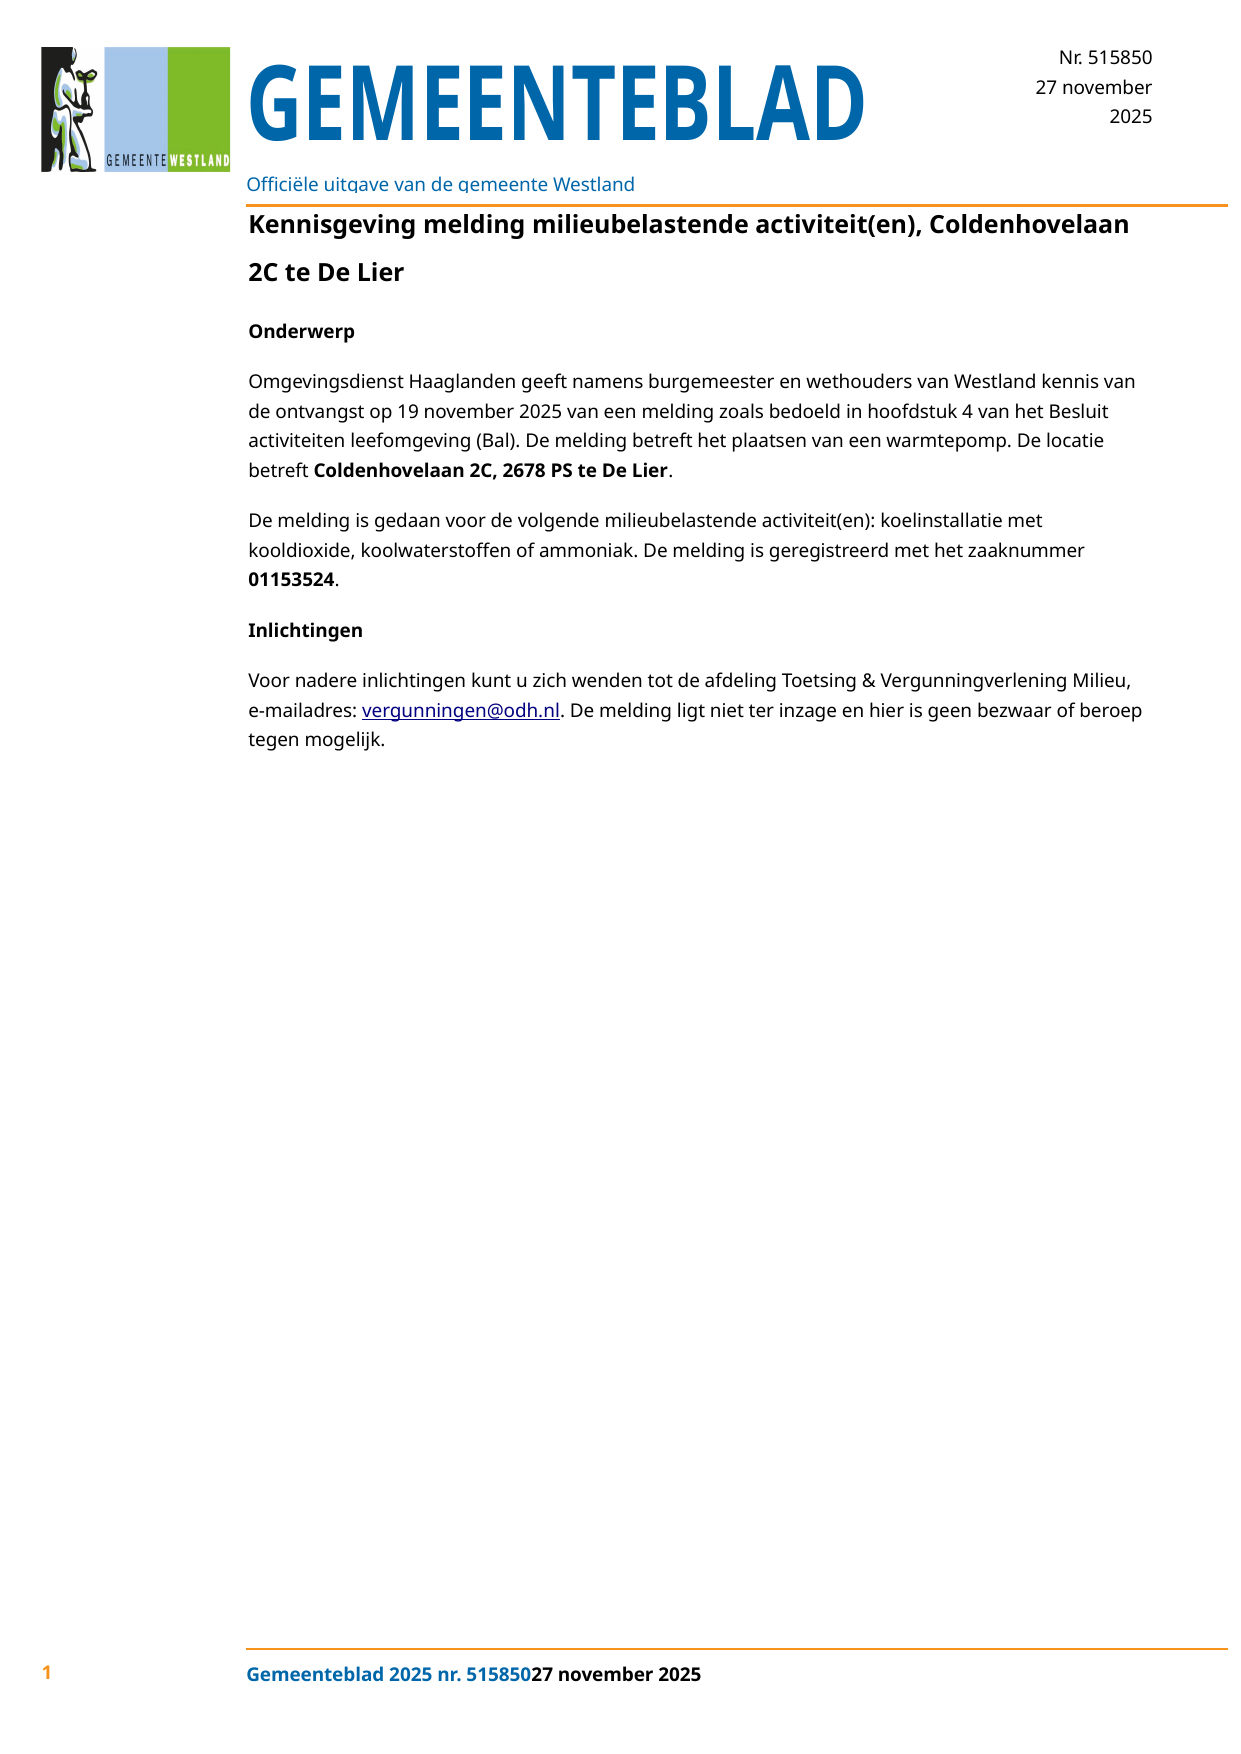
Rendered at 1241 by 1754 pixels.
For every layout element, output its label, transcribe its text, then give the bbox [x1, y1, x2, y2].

picture [41, 47, 231, 172]
text De melding is gedaan voor de volgende milieubelastende activiteit(en): koelinstallatie met kooldioxide, koolwaterstoffen of ammoniak. De melding is geregistreerd met het zaaknummer 01153524. [248, 507, 1152, 592]
text Inlichtingen [248, 617, 1152, 643]
text Voor nadere inlichtingen kunt u zich wenden tot de afdeling Toetsing & Vergunningverlening Milieu, e-mailadres: vergunningen@odh.nl. De melding ligt niet ter inzage en hier is geen bezwaar of beroep tegen mogelijk. [248, 667, 1152, 752]
text Omgevingsdienst Haaglanden geeft namens burgemeester en wethouders van Westland kennis van de ontvangst op 19 november 2025 van een melding zoals bedoeld in hoofdstuk 4 van het Besluit activiteiten leefomgeving (Bal). De melding betreft het plaatsen van een warmtepomp. De locatie betreft Coldenhovelaan 2C, 2678 PS te De Lier. [248, 368, 1152, 483]
text Kennisgeving melding milieubelastende activiteit(en), Coldenhovelaan 2C te De Lier [248, 207, 1152, 288]
text Onderwerp [248, 318, 1152, 344]
